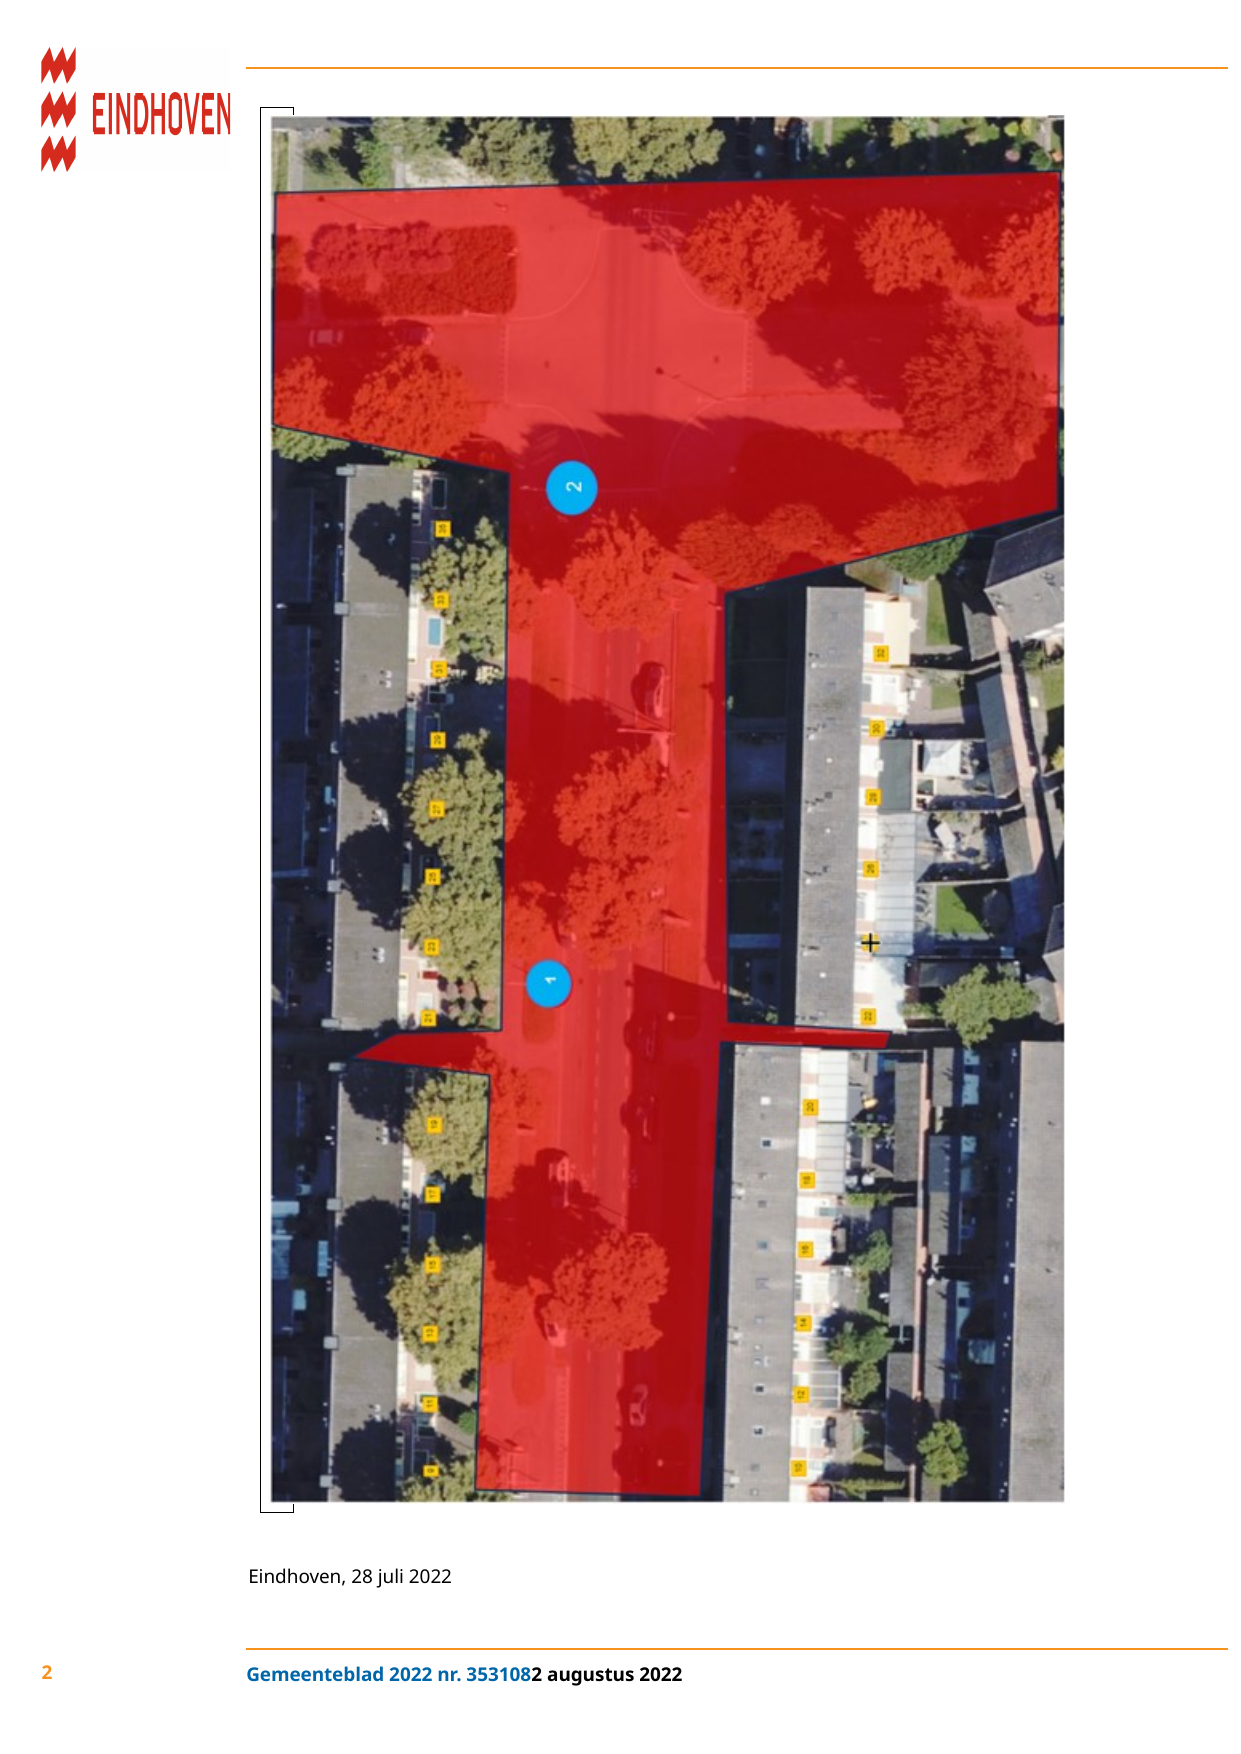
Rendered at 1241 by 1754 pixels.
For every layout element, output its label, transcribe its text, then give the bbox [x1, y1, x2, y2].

text Eindhoven, 28 juli 2022 [248, 1563, 1152, 1589]
picture [268, 115, 1065, 1504]
picture [41, 47, 231, 172]
